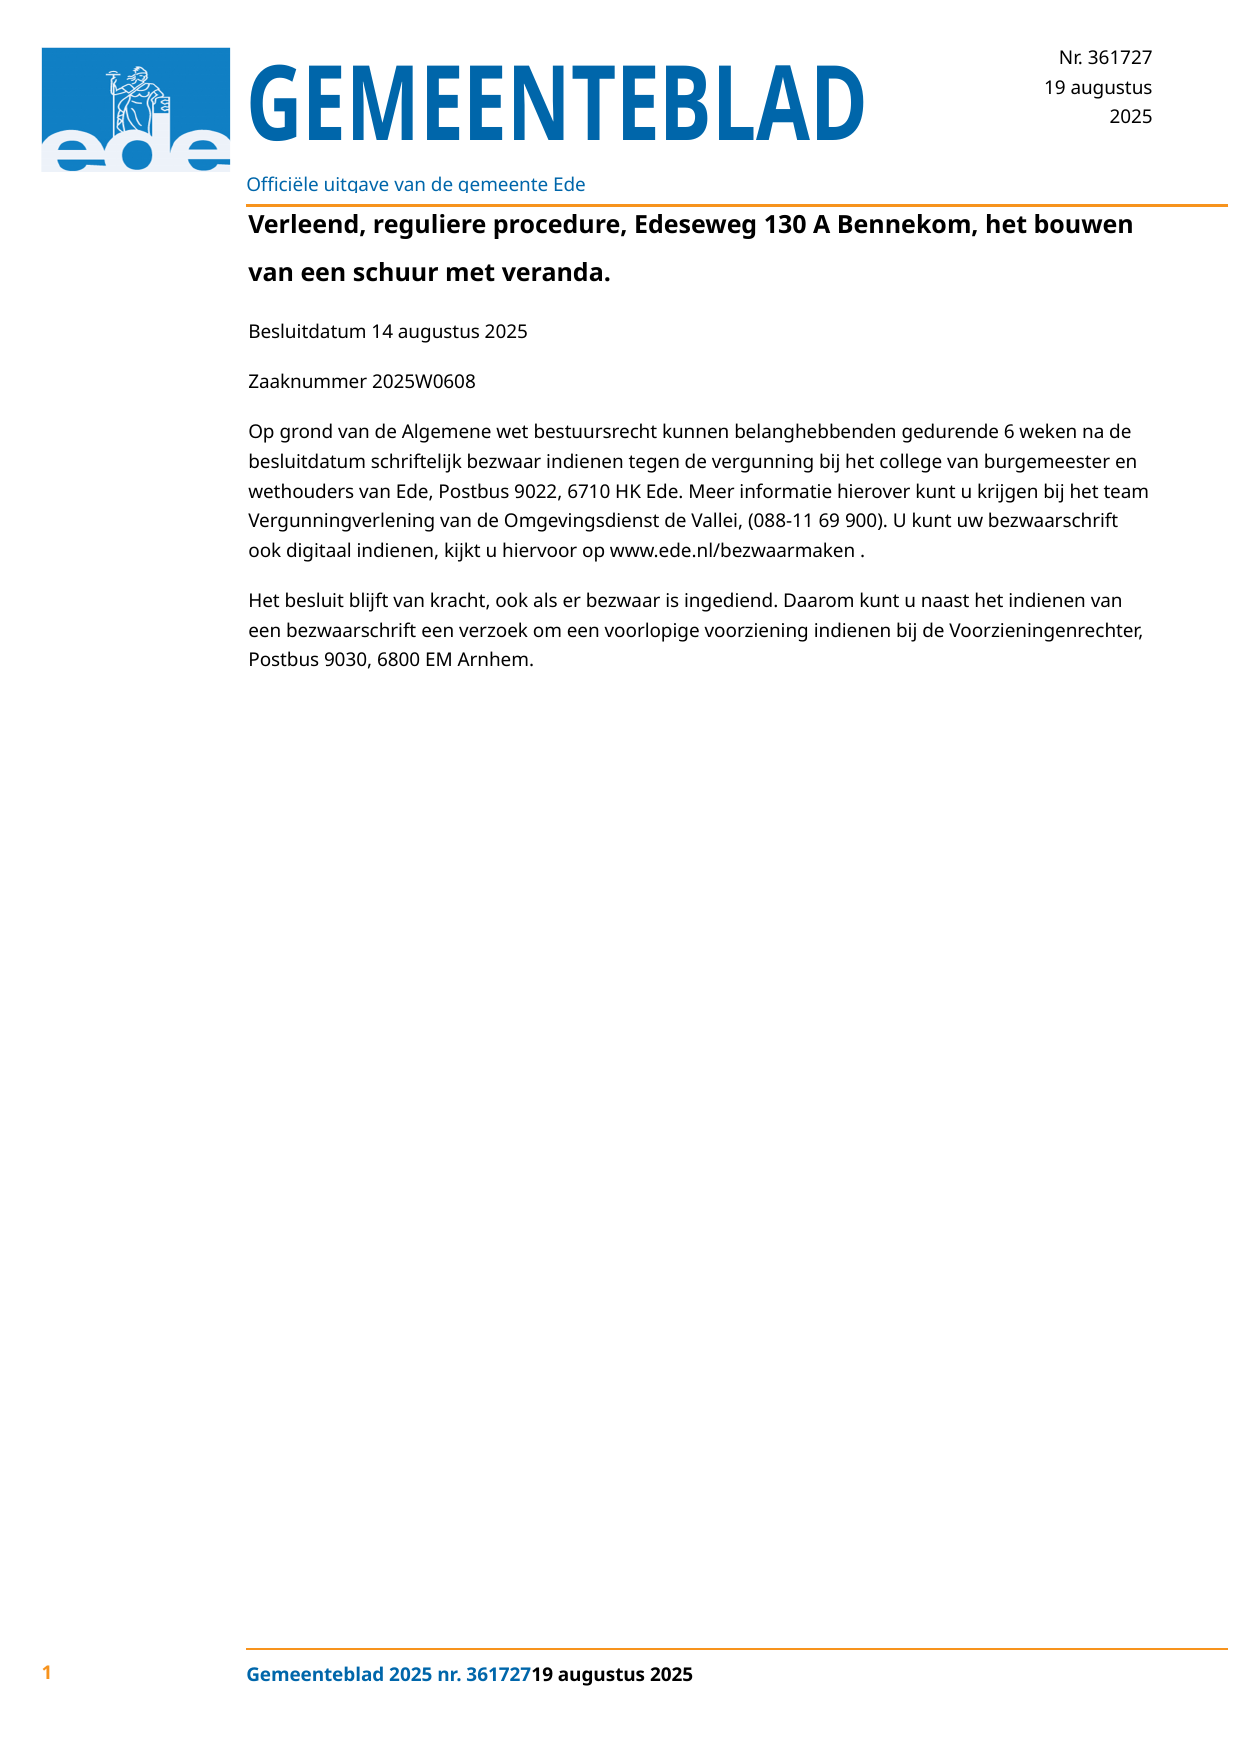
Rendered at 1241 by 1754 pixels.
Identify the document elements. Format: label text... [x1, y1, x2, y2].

text Besluitdatum 14 augustus 2025 [248, 318, 1152, 344]
text Op grond van de Algemene wet bestuursrecht kunnen belanghebbenden gedurende 6 weken na de besluitdatum schriftelijk bezwaar indienen tegen de vergunning bij het college van burgemeester en wethouders van Ede, Postbus 9022, 6710 HK Ede. Meer informatie hierover kunt u krijgen bij het team Vergunningverlening van de Omgevingsdienst de Vallei, (088-11 69 900). U kunt uw bezwaarschrift ook digitaal indienen, kijkt u hiervoor op www.ede.nl/bezwaarmaken . [248, 419, 1152, 563]
text Het besluit blijft van kracht, ook als er bezwaar is ingediend. Daarom kunt u naast het indienen van een bezwaarschrift een verzoek om een voorlopige voorziening indienen bij de Voorzieningenrechter, Postbus 9030, 6800 EM Arnhem. [248, 587, 1152, 672]
picture [41, 47, 231, 172]
text Zaaknummer 2025W0608 [248, 368, 1152, 394]
text Verleend, reguliere procedure, Edeseweg 130 A Bennekom, het bouwen van een schuur met veranda. [248, 207, 1152, 288]
